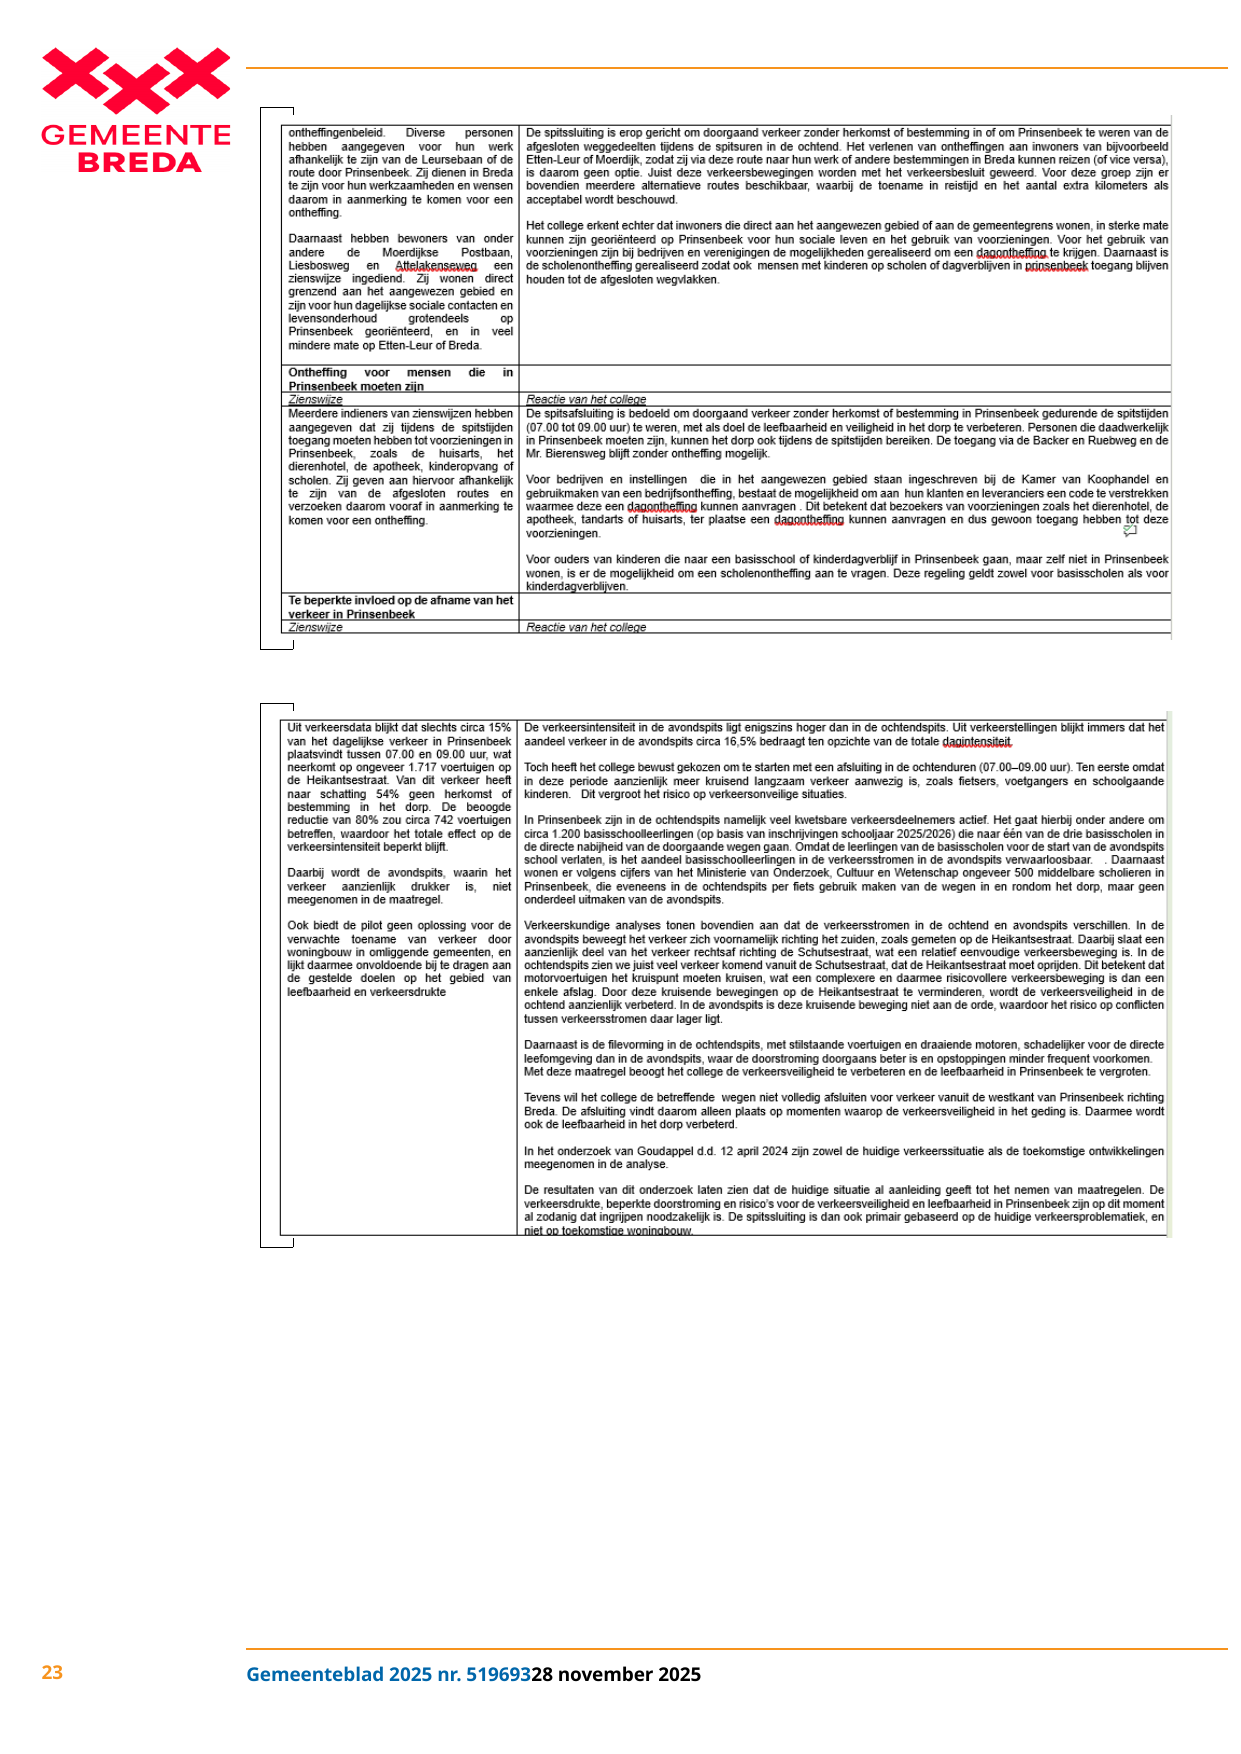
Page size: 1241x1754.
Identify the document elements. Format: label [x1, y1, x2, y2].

picture [268, 711, 1173, 1238]
picture [268, 115, 1173, 640]
picture [41, 47, 231, 172]
